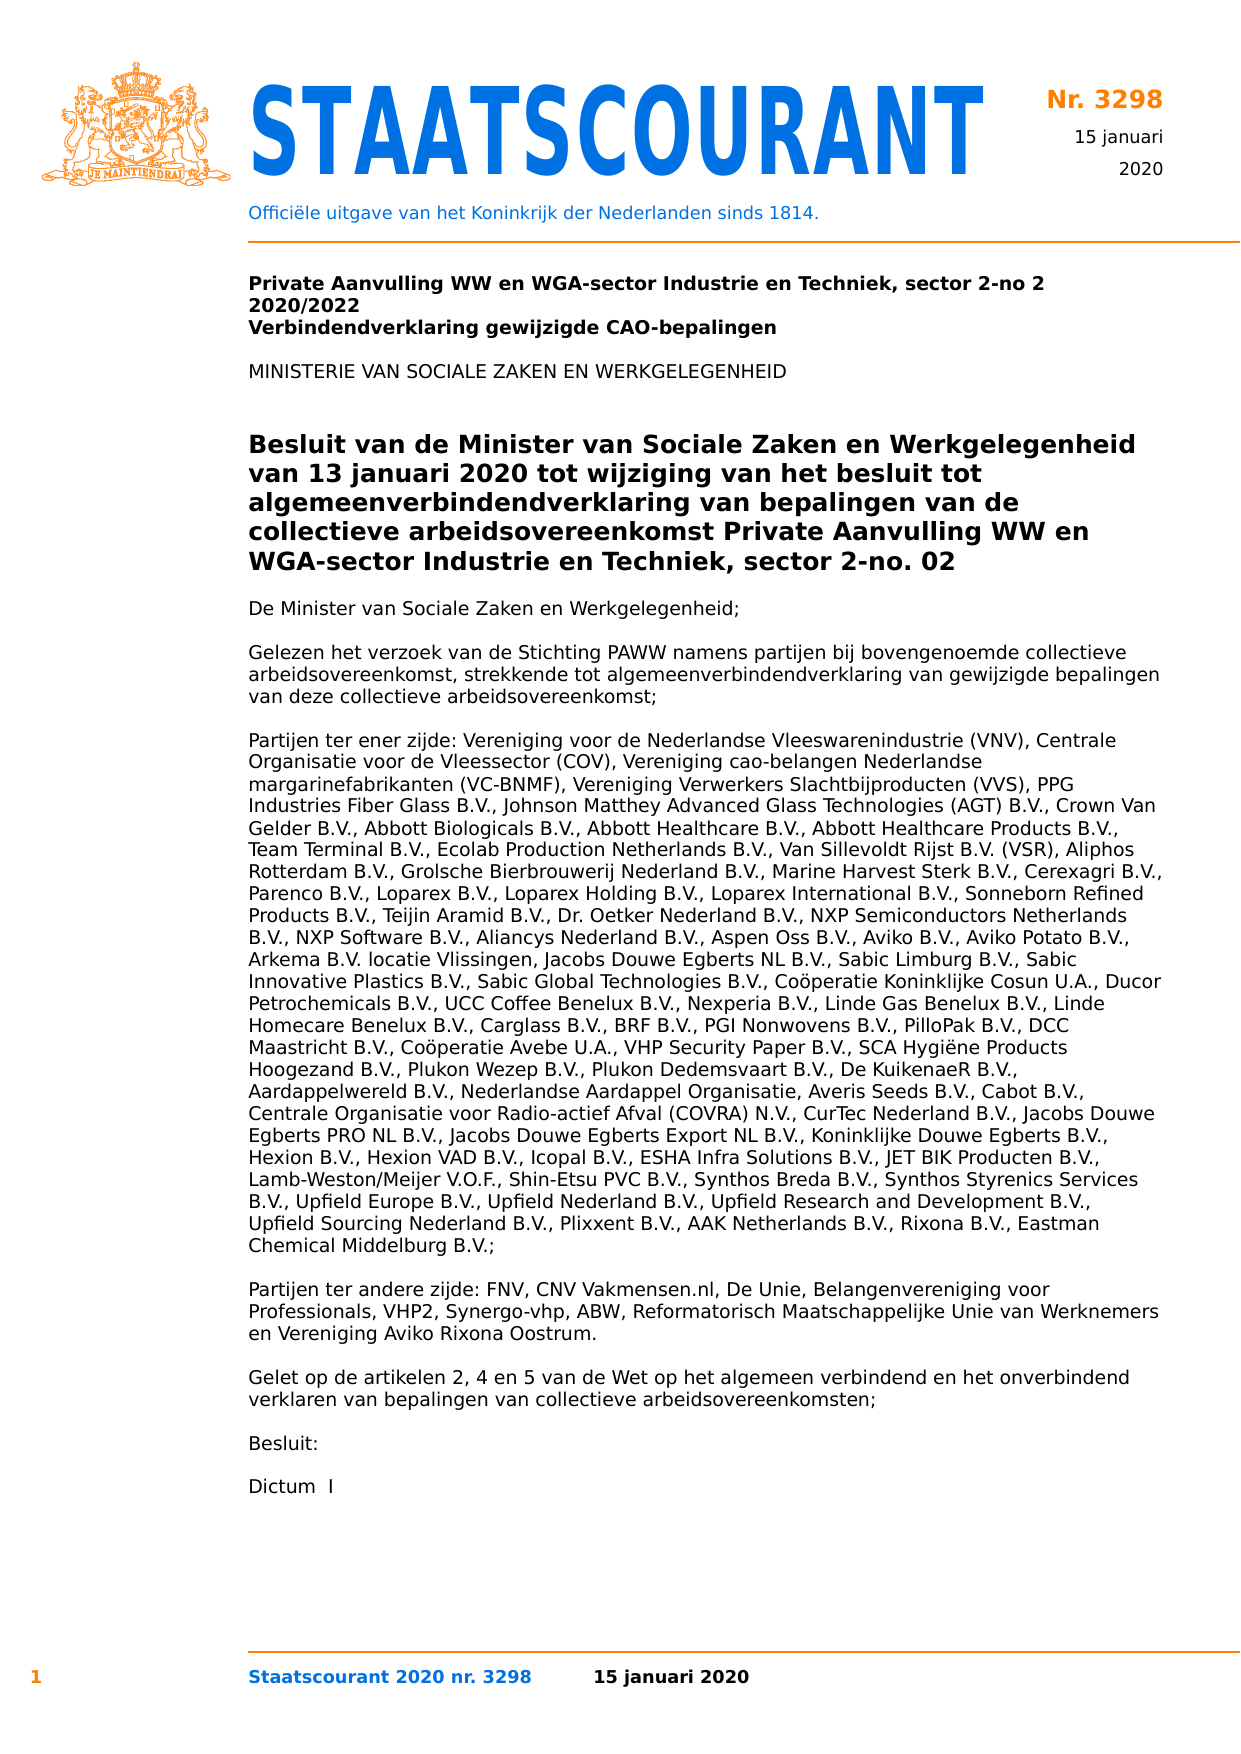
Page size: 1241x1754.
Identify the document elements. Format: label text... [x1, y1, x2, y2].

table_cell Officiële uitgave van het Koninkrijk der Nederlanden sinds 1814. [248, 203, 1240, 241]
table_header STAATSCOURANT [248, 62, 998, 203]
text Dictum I [248, 1476, 1163, 1498]
table_cell 15 januari [998, 121, 1240, 153]
table_header [25, 62, 248, 241]
subtitle Besluit van de Minister van Sociale Zaken en Werkgelegenheid van 13 januari 2020 tot wijziging van het besluit tot algemeenverbindendverklaring van bepalingen van de collectieve arbeidsovereenkomst Private Aanvulling WW en WGA-sector Industrie en Techniek, sector 2-no. 02 [248, 430, 1163, 576]
table_header Nr. 3298 [998, 62, 1240, 121]
text Private Aanvulling WW en WGA-sector Industrie en Techniek, sector 2-no 2 2020/2022 [248, 273, 1163, 317]
text Partijen ter andere zijde: FNV, CNV Vakmensen.nl, De Unie, Belangenvereniging voor Professionals, VHP2, Synergo-vhp, ABW, Reformatorisch Maatschappelijke Unie van Werknemers en Vereniging Aviko Rixona Oostrum. [248, 1279, 1163, 1345]
picture [41, 62, 231, 186]
text Verbindendverklaring gewijzigde CAO-bepalingen [248, 317, 1163, 339]
text Gelezen het verzoek van de Stichting PAWW namens partijen bij bovengenoemde collectieve arbeidsovereenkomst, strekkende tot algemeenverbindendverklaring van gewijzigde bepalingen van deze collectieve arbeidsovereenkomst; [248, 642, 1163, 708]
text De Minister van Sociale Zaken en Werkgelegenheid; [248, 598, 1163, 620]
text Gelet op de artikelen 2, 4 en 5 van de Wet op het algemeen verbindend en het onverbindend verklaren van bepalingen van collectieve arbeidsovereenkomsten; [248, 1367, 1163, 1411]
text MINISTERIE VAN SOCIALE ZAKEN EN WERKGELEGENHEID [248, 361, 1163, 383]
text Besluit: [248, 1432, 1163, 1454]
table_cell 2020 [998, 153, 1240, 203]
text Partijen ter ener zijde: Vereniging voor de Nederlandse Vleeswarenindustrie (VNV), Centrale Organisatie voor de Vleessector (COV), Vereniging cao-belangen Nederlandse margarinefabrikanten (VC-BNMF), Vereniging Verwerkers Slachtbijproducten (VVS), PPG Industries Fiber Glass B.V., Johnson Matthey Advanced Glass Technologies (AGT) B.V., Crown Van Gelder B.V., Abbott Biologicals B.V., Abbott Healthcare B.V., Abbott Healthcare Products B.V., Team Terminal B.V., Ecolab Production Netherlands B.V., Van Sillevoldt Rijst B.V. (VSR), Aliphos Rotterdam B.V., Grolsche Bierbrouwerij Nederland B.V., Marine Harvest Sterk B.V., Cerexagri B.V., Parenco B.V., Loparex B.V., Loparex Holding B.V., Loparex International B.V., Sonneborn Refined Products B.V., Teijin Aramid B.V., Dr. Oetker Nederland B.V., NXP Semiconductors Netherlands B.V., NXP Software B.V., Aliancys Nederland B.V., Aspen Oss B.V., Aviko B.V., Aviko Potato B.V., Arkema B.V. locatie Vlissingen, Jacobs Douwe Egberts NL B.V., Sabic Limburg B.V., Sabic Innovative Plastics B.V., Sabic Global Technologies B.V., Coöperatie Koninklijke Cosun U.A., Ducor Petrochemicals B.V., UCC Coffee Benelux B.V., Nexperia B.V., Linde Gas Benelux B.V., Linde Homecare Benelux B.V., Carglass B.V., BRF B.V., PGI Nonwovens B.V., PilloPak B.V., DCC Maastricht B.V., Coöperatie Avebe U.A., VHP Security Paper B.V., SCA Hygiëne Products Hoogezand B.V., Plukon Wezep B.V., Plukon Dedemsvaart B.V., De KuikenaeR B.V., Aardappelwereld B.V., Nederlandse Aardappel Organisatie, Averis Seeds B.V., Cabot B.V., Centrale Organisatie voor Radio-actief Afval (COVRA) N.V., CurTec Nederland B.V., Jacobs Douwe Egberts PRO NL B.V., Jacobs Douwe Egberts Export NL B.V., Koninklijke Douwe Egberts B.V., Hexion B.V., Hexion VAD B.V., Icopal B.V., ESHA Infra Solutions B.V., JET BIK Producten B.V., Lamb-Weston/Meijer V.O.F., Shin-Etsu PVC B.V., Synthos Breda B.V., Synthos Styrenics Services B.V., Upfield Europe B.V., Upfield Nederland B.V., Upfield Research and Development B.V., Upfield Sourcing Nederland B.V., Plixxent B.V., AAK Netherlands B.V., Rixona B.V., Eastman Chemical Middelburg B.V.; [248, 729, 1163, 1257]
